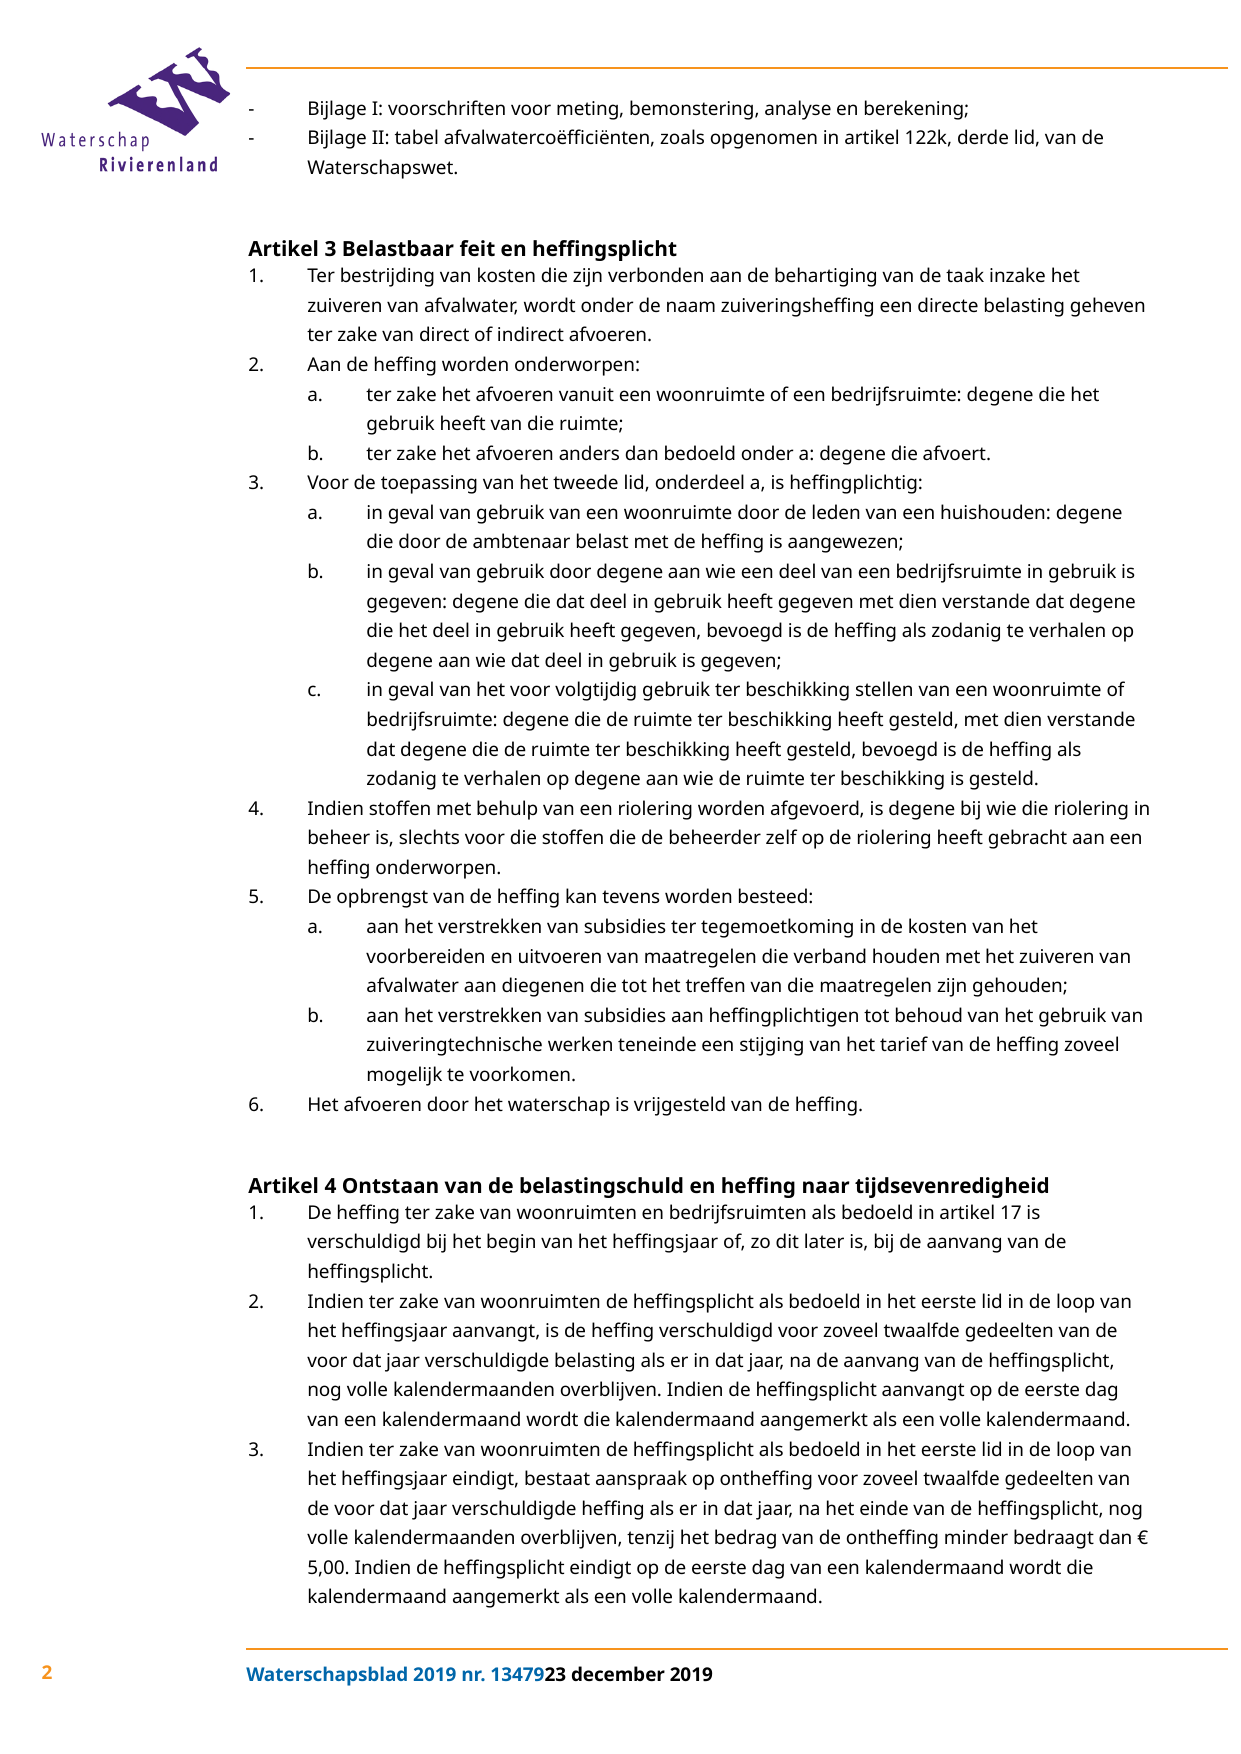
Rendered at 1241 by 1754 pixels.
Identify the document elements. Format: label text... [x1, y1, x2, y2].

list ter zake het afvoeren anders dan bedoeld onder a: degene die afvoert. [307, 440, 1152, 466]
list Bijlage II: tabel afvalwatercoëfficiënten, zoals opgenomen in artikel 122k, derde lid, van de Waterschapswet. [248, 124, 1152, 180]
list Indien ter zake van woonruimten de heffingsplicht als bedoeld in het eerste lid in de loop van het heffingsjaar eindigt, bestaat aanspraak op ontheffing voor zoveel twaalfde gedeelten van de voor dat jaar verschuldigde heffing als er in dat jaar, na het einde van de heffingsplicht, nog volle kalendermaanden overblijven, tenzij het bedrag van de ontheffing minder bedraagt dan € 5,00. Indien de heffingsplicht eindigt op de eerste dag van een kalendermaand wordt die kalendermaand aangemerkt als een volle kalendermaand. [248, 1436, 1152, 1609]
list in geval van gebruik door degene aan wie een deel van een bedrijfsruimte in gebruik is gegeven: degene die dat deel in gebruik heeft gegeven met dien verstande dat degene die het deel in gebruik heeft gegeven, bevoegd is de heffing als zodanig te verhalen op degene aan wie dat deel in gebruik is gegeven; [307, 558, 1152, 673]
picture [41, 47, 231, 172]
list Voor de toepassing van het tweede lid, onderdeel a, is heffingplichtig: [248, 469, 1152, 495]
list Bijlage I: voorschriften voor meting, bemonstering, analyse en berekening; [248, 95, 1152, 121]
text Artikel 4 Ontstaan van de belastingschuld en heffing naar tijdsevenredigheid [248, 1171, 1152, 1199]
list Indien stoffen met behulp van een riolering worden afgevoerd, is degene bij wie die riolering in beheer is, slechts voor die stoffen die de beheerder zelf op de riolering heeft gebracht aan een heffing onderworpen. [248, 795, 1152, 880]
list in geval van gebruik van een woonruimte door de leden van een huishouden: degene die door de ambtenaar belast met de heffing is aangewezen; [307, 499, 1152, 554]
list De heffing ter zake van woonruimten en bedrijfsruimten als bedoeld in artikel 17 is verschuldigd bij het begin van het heffingsjaar of, zo dit later is, bij de aanvang van de heffingsplicht. [248, 1199, 1152, 1284]
list in geval van het voor volgtijdig gebruik ter beschikking stellen van een woonruimte of bedrijfsruimte: degene die de ruimte ter beschikking heeft gesteld, met dien verstande dat degene die de ruimte ter beschikking heeft gesteld, bevoegd is de heffing als zodanig te verhalen op degene aan wie de ruimte ter beschikking is gesteld. [307, 677, 1152, 791]
list De opbrengst van de heffing kan tevens worden besteed: [248, 884, 1152, 909]
list aan het verstrekken van subsidies ter tegemoetkoming in de kosten van het voorbereiden en uitvoeren van maatregelen die verband houden met het zuiveren van afvalwater aan diegenen die tot het treffen van die maatregelen zijn gehouden; [307, 913, 1152, 998]
text Artikel 3 Belastbaar feit en heffingsplicht [248, 234, 1152, 262]
list Het afvoeren door het waterschap is vrijgesteld van de heffing. [248, 1091, 1152, 1116]
list aan het verstrekken van subsidies aan heffingplichtigen tot behoud van het gebruik van zuiveringtechnische werken teneinde een stijging van het tarief van de heffing zoveel mogelijk te voorkomen. [307, 1002, 1152, 1087]
list Ter bestrijding van kosten die zijn verbonden aan de behartiging van de taak inzake het zuiveren van afvalwater, wordt onder de naam zuiveringsheffing een directe belasting geheven ter zake van direct of indirect afvoeren. [248, 262, 1152, 347]
list Indien ter zake van woonruimten de heffingsplicht als bedoeld in het eerste lid in de loop van het heffingsjaar aanvangt, is de heffing verschuldigd voor zoveel twaalfde gedeelten van de voor dat jaar verschuldigde belasting als er in dat jaar, na de aanvang van de heffingsplicht, nog volle kalendermaanden overblijven. Indien de heffingsplicht aanvangt op de eerste dag van een kalendermaand wordt die kalendermaand aangemerkt als een volle kalendermaand. [248, 1288, 1152, 1432]
list Aan de heffing worden onderworpen: [248, 351, 1152, 377]
list ter zake het afvoeren vanuit een woonruimte of een bedrijfsruimte: degene die het gebruik heeft van die ruimte; [307, 381, 1152, 436]
